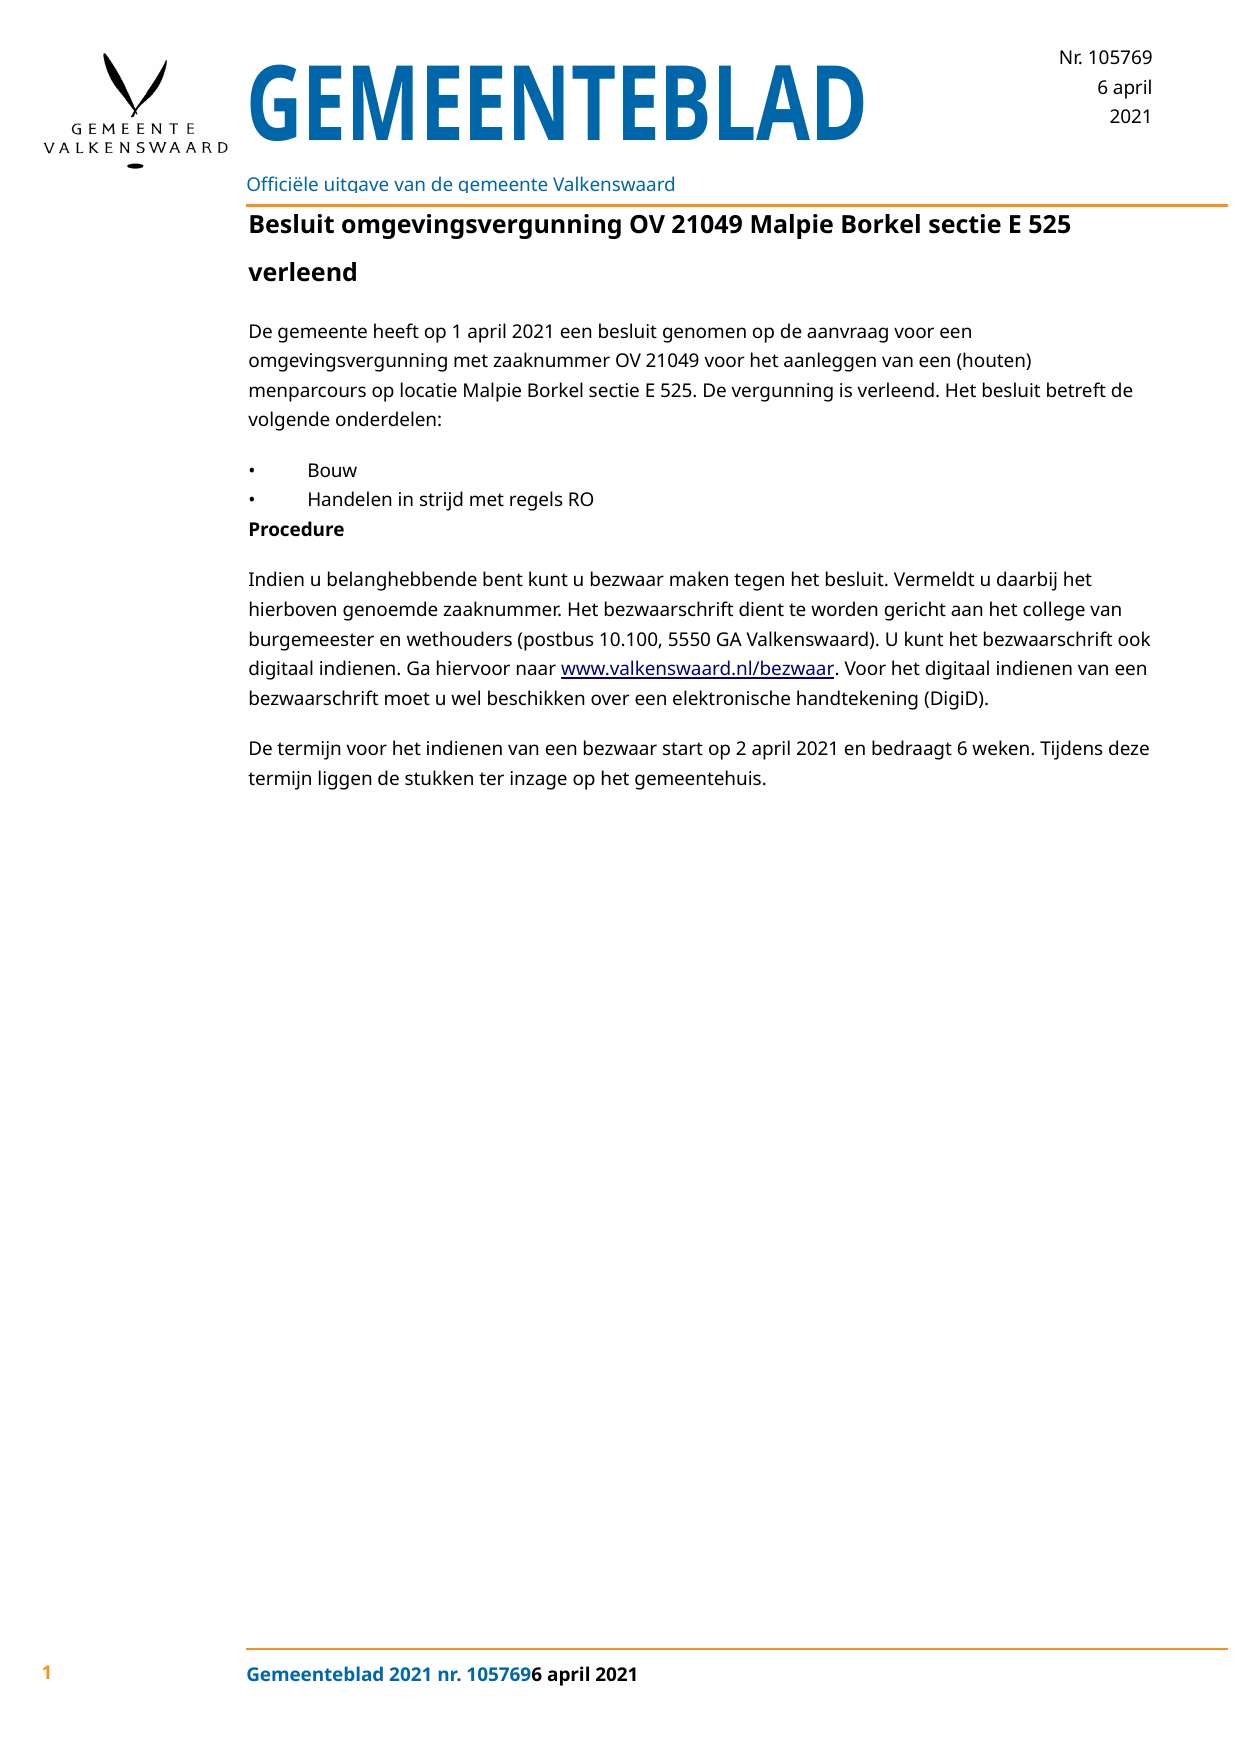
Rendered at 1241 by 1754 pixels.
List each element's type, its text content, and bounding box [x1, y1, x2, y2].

text Indien u belanghebbende bent kunt u bezwaar maken tegen het besluit. Vermeldt u daarbij het hierboven genoemde zaaknummer. Het bezwaarschrift dient te worden gericht aan het college van burgemeester en wethouders (postbus 10.100, 5550 GA Valkenswaard). U kunt het bezwaarschrift ook digitaal indienen. Ga hiervoor naar www.valkenswaard.nl/bezwaar. Voor het digitaal indienen van een bezwaarschrift moet u wel beschikken over een elektronische handtekening (DigiD). [248, 567, 1152, 711]
text Besluit omgevingsvergunning OV 21049 Malpie Borkel sectie E 525 verleend [248, 207, 1152, 288]
text De gemeente heeft op 1 april 2021 een besluit genomen op de aanvraag voor een omgevingsvergunning met zaaknummer OV 21049 voor het aanleggen van een (houten) menparcours op locatie Malpie Borkel sectie E 525. De vergunning is verleend. Het besluit betreft de volgende onderdelen: [248, 318, 1152, 432]
picture [41, 47, 231, 172]
list Handelen in strijd met regels RO [248, 487, 1152, 512]
text De termijn voor het indienen van een bezwaar start op 2 april 2021 en bedraagt 6 weken. Tijdens deze termijn liggen de stukken ter inzage op het gemeentehuis. [248, 735, 1152, 791]
text Procedure [248, 516, 1152, 542]
list Bouw [248, 457, 1152, 483]
